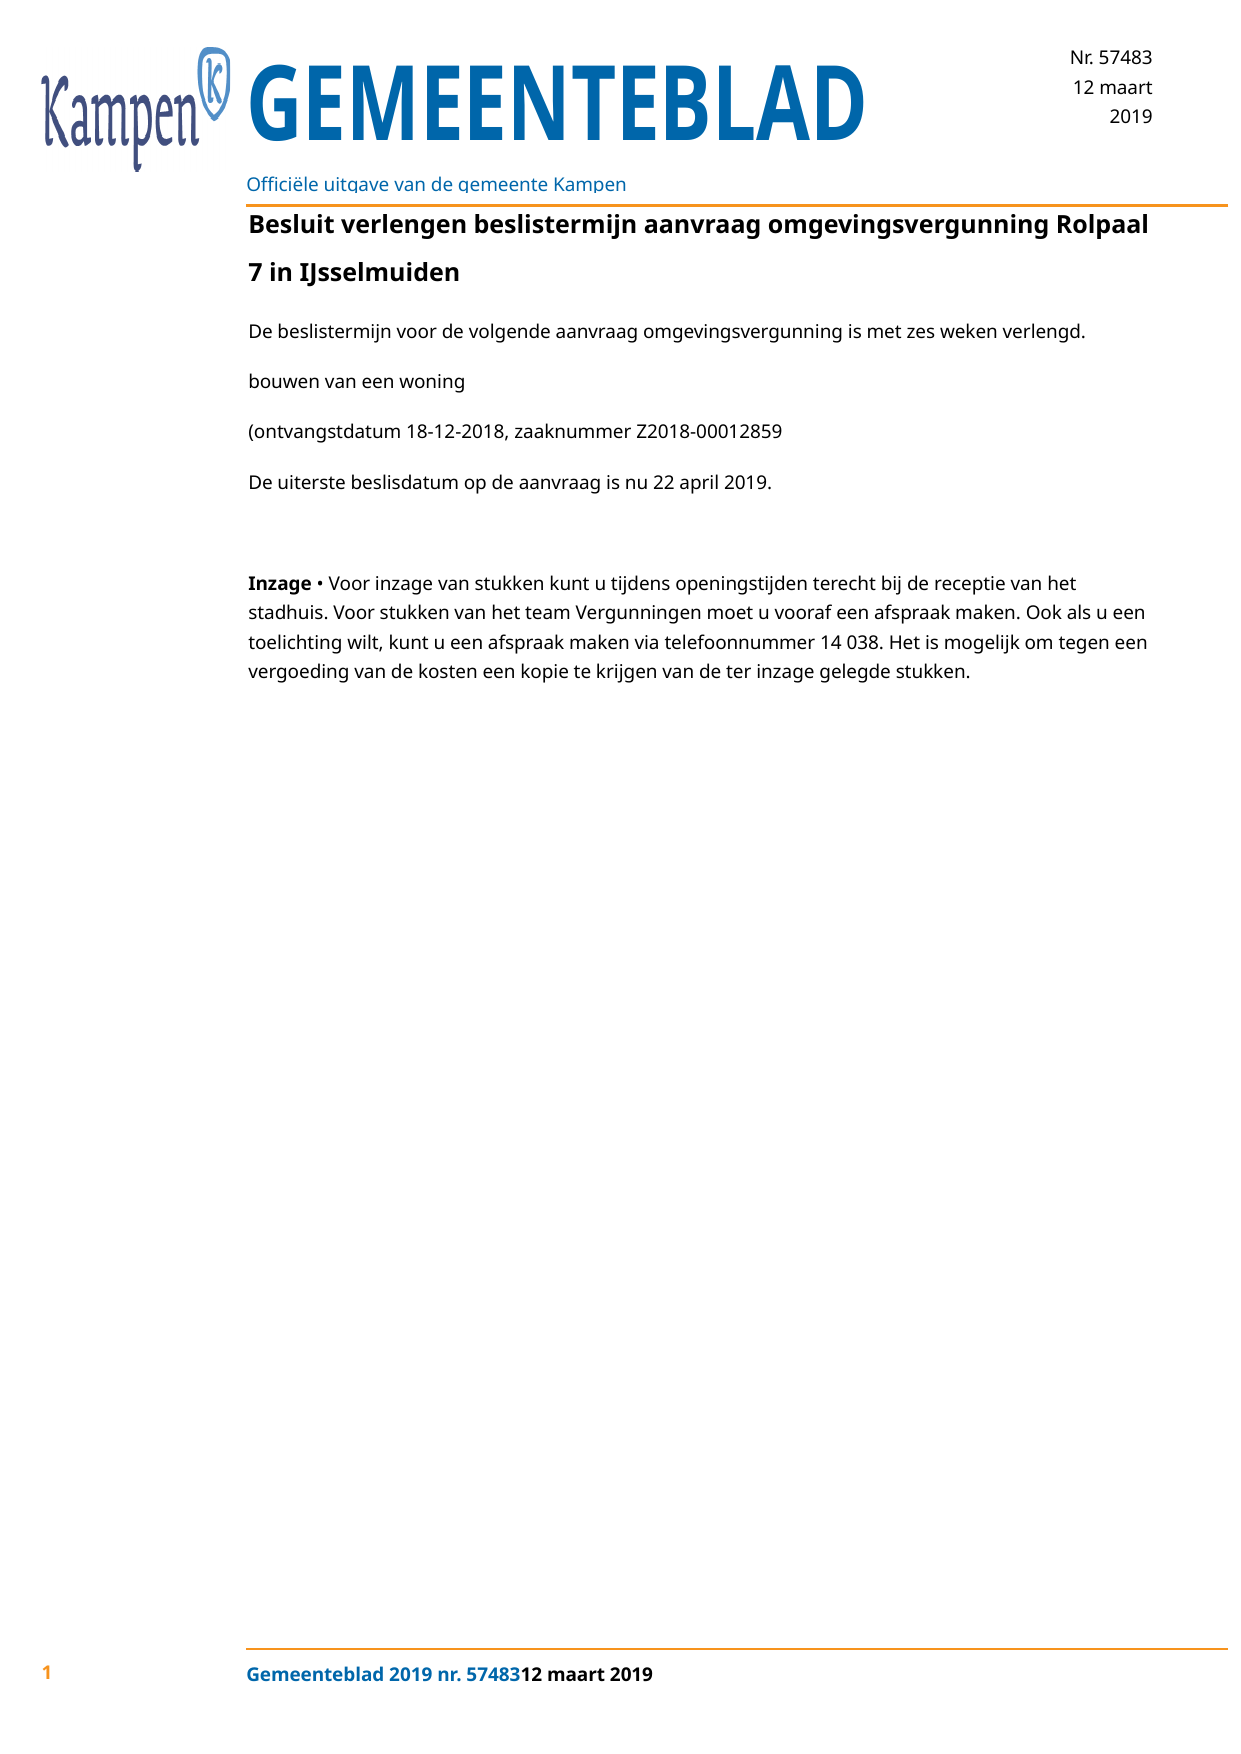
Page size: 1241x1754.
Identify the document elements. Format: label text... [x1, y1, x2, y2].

text (ontvangstdatum 18-12-2018, zaaknummer Z2018-00012859 [248, 419, 1152, 444]
text bouwen van een woning [248, 368, 1152, 394]
text Inzage • Voor inzage van stukken kunt u tijdens openingstijden terecht bij de receptie van het stadhuis. Voor stukken van het team Vergunningen moet u vooraf een afspraak maken. Ook als u een toelichting wilt, kunt u een afspraak maken via telefoonnummer 14 038. Het is mogelijk om tegen een vergoeding van de kosten een kopie te krijgen van de ter inzage gelegde stukken. [248, 570, 1152, 684]
picture [41, 47, 231, 172]
text Besluit verlengen beslistermijn aanvraag omgevingsvergunning Rolpaal 7 in IJsselmuiden [248, 207, 1152, 288]
text De beslistermijn voor de volgende aanvraag omgevingsvergunning is met zes weken verlengd. [248, 318, 1152, 344]
text De uiterste beslisdatum op de aanvraag is nu 22 april 2019. [248, 469, 1152, 495]
